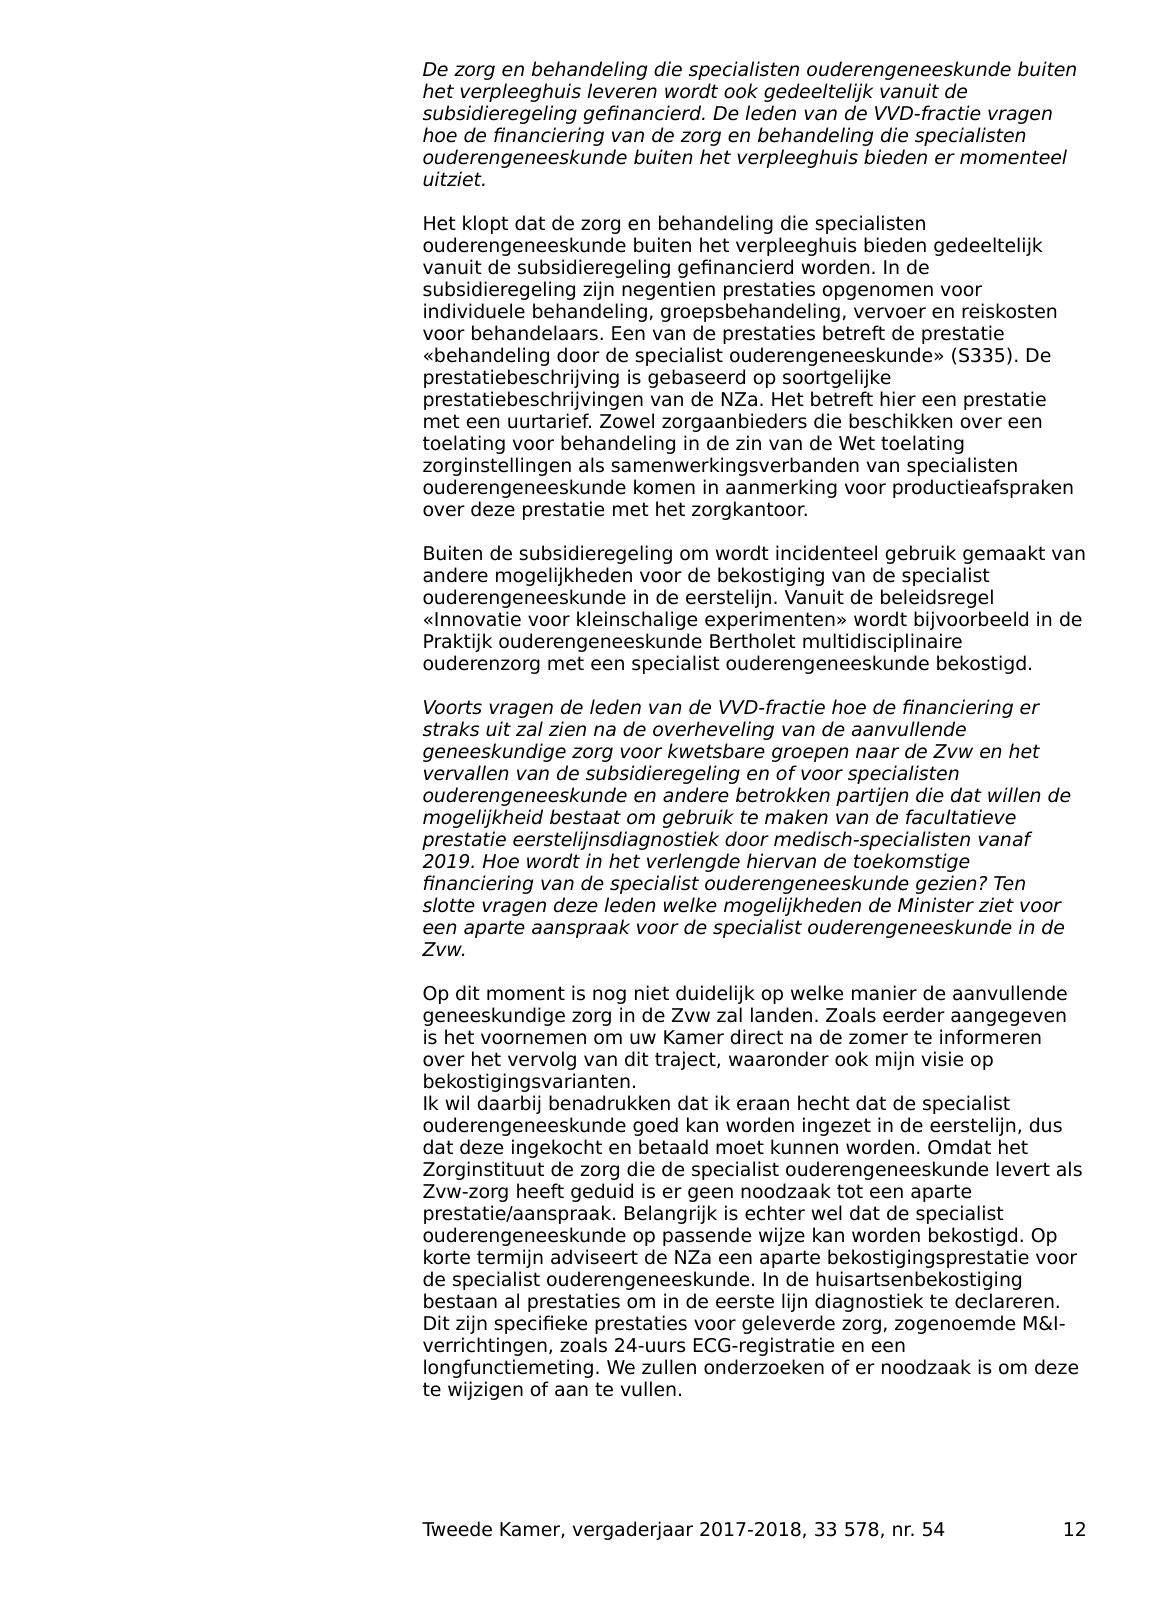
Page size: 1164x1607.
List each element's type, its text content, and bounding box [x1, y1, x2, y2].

text De zorg en behandeling die specialisten ouderengeneeskunde buiten het verpleeghuis leveren wordt ook gedeeltelijk vanuit de subsidieregeling gefinancierd. De leden van de VVD-fractie vragen hoe de financiering van de zorg en behandeling die specialisten ouderengeneeskunde buiten het verpleeghuis bieden er momenteel uitziet. [422, 59, 1087, 191]
text Op dit moment is nog niet duidelijk op welke manier de aanvullende geneeskundige zorg in de Zvw zal landen. Zoals eerder aangegeven is het voornemen om uw Kamer direct na de zomer te informeren over het vervolg van dit traject, waaronder ook mijn visie op bekostigingsvarianten. [422, 983, 1087, 1093]
text Ik wil daarbij benadrukken dat ik eraan hecht dat de specialist ouderengeneeskunde goed kan worden ingezet in de eerstelijn, dus dat deze ingekocht en betaald moet kunnen worden. Omdat het Zorginstituut de zorg die de specialist ouderengeneeskunde levert als Zvw-zorg heeft geduid is er geen noodzaak tot een aparte prestatie/aanspraak. Belangrijk is echter wel dat de specialist ouderengeneeskunde op passende wijze kan worden bekostigd. Op korte termijn adviseert de NZa een aparte bekostigingsprestatie voor de specialist ouderengeneeskunde. In de huisartsenbekostiging bestaan al prestaties om in de eerste lijn diagnostiek te declareren. Dit zijn specifieke prestaties voor geleverde zorg, zogenoemde M&I-verrichtingen, zoals 24-uurs ECG-registratie en een longfunctiemeting. We zullen onderzoeken of er noodzaak is om deze te wijzigen of aan te vullen. [422, 1093, 1087, 1401]
text Buiten de subsidieregeling om wordt incidenteel gebruik gemaakt van andere mogelijkheden voor de bekostiging van de specialist ouderengeneeskunde in de eerstelijn. Vanuit de beleidsregel «Innovatie voor kleinschalige experimenten» wordt bijvoorbeeld in de Praktijk ouderengeneeskunde Bertholet multidisciplinaire ouderenzorg met een specialist ouderengeneeskunde bekostigd. [422, 543, 1087, 675]
text Voorts vragen de leden van de VVD-fractie hoe de financiering er straks uit zal zien na de overheveling van de aanvullende geneeskundige zorg voor kwetsbare groepen naar de Zvw en het vervallen van de subsidieregeling en of voor specialisten ouderengeneeskunde en andere betrokken partijen die dat willen de mogelijkheid bestaat om gebruik te maken van de facultatieve prestatie eerstelijnsdiagnostiek door medisch-specialisten vanaf 2019. Hoe wordt in het verlengde hiervan de toekomstige financiering van de specialist ouderengeneeskunde gezien? Ten slotte vragen deze leden welke mogelijkheden de Minister ziet voor een aparte aanspraak voor de specialist ouderengeneeskunde in de Zvw. [422, 697, 1087, 961]
text Het klopt dat de zorg en behandeling die specialisten ouderengeneeskunde buiten het verpleeghuis bieden gedeeltelijk vanuit de subsidieregeling gefinancierd worden. In de subsidieregeling zijn negentien prestaties opgenomen voor individuele behandeling, groepsbehandeling, vervoer en reiskosten voor behandelaars. Een van de prestaties betreft de prestatie «behandeling door de specialist ouderengeneeskunde» (S335). De prestatiebeschrijving is gebaseerd op soortgelijke prestatiebeschrijvingen van de NZa. Het betreft hier een prestatie met een uurtarief. Zowel zorgaanbieders die beschikken over een toelating voor behandeling in de zin van de Wet toelating zorginstellingen als samenwerkingsverbanden van specialisten ouderengeneeskunde komen in aanmerking voor productieafspraken over deze prestatie met het zorgkantoor. [422, 213, 1087, 521]
